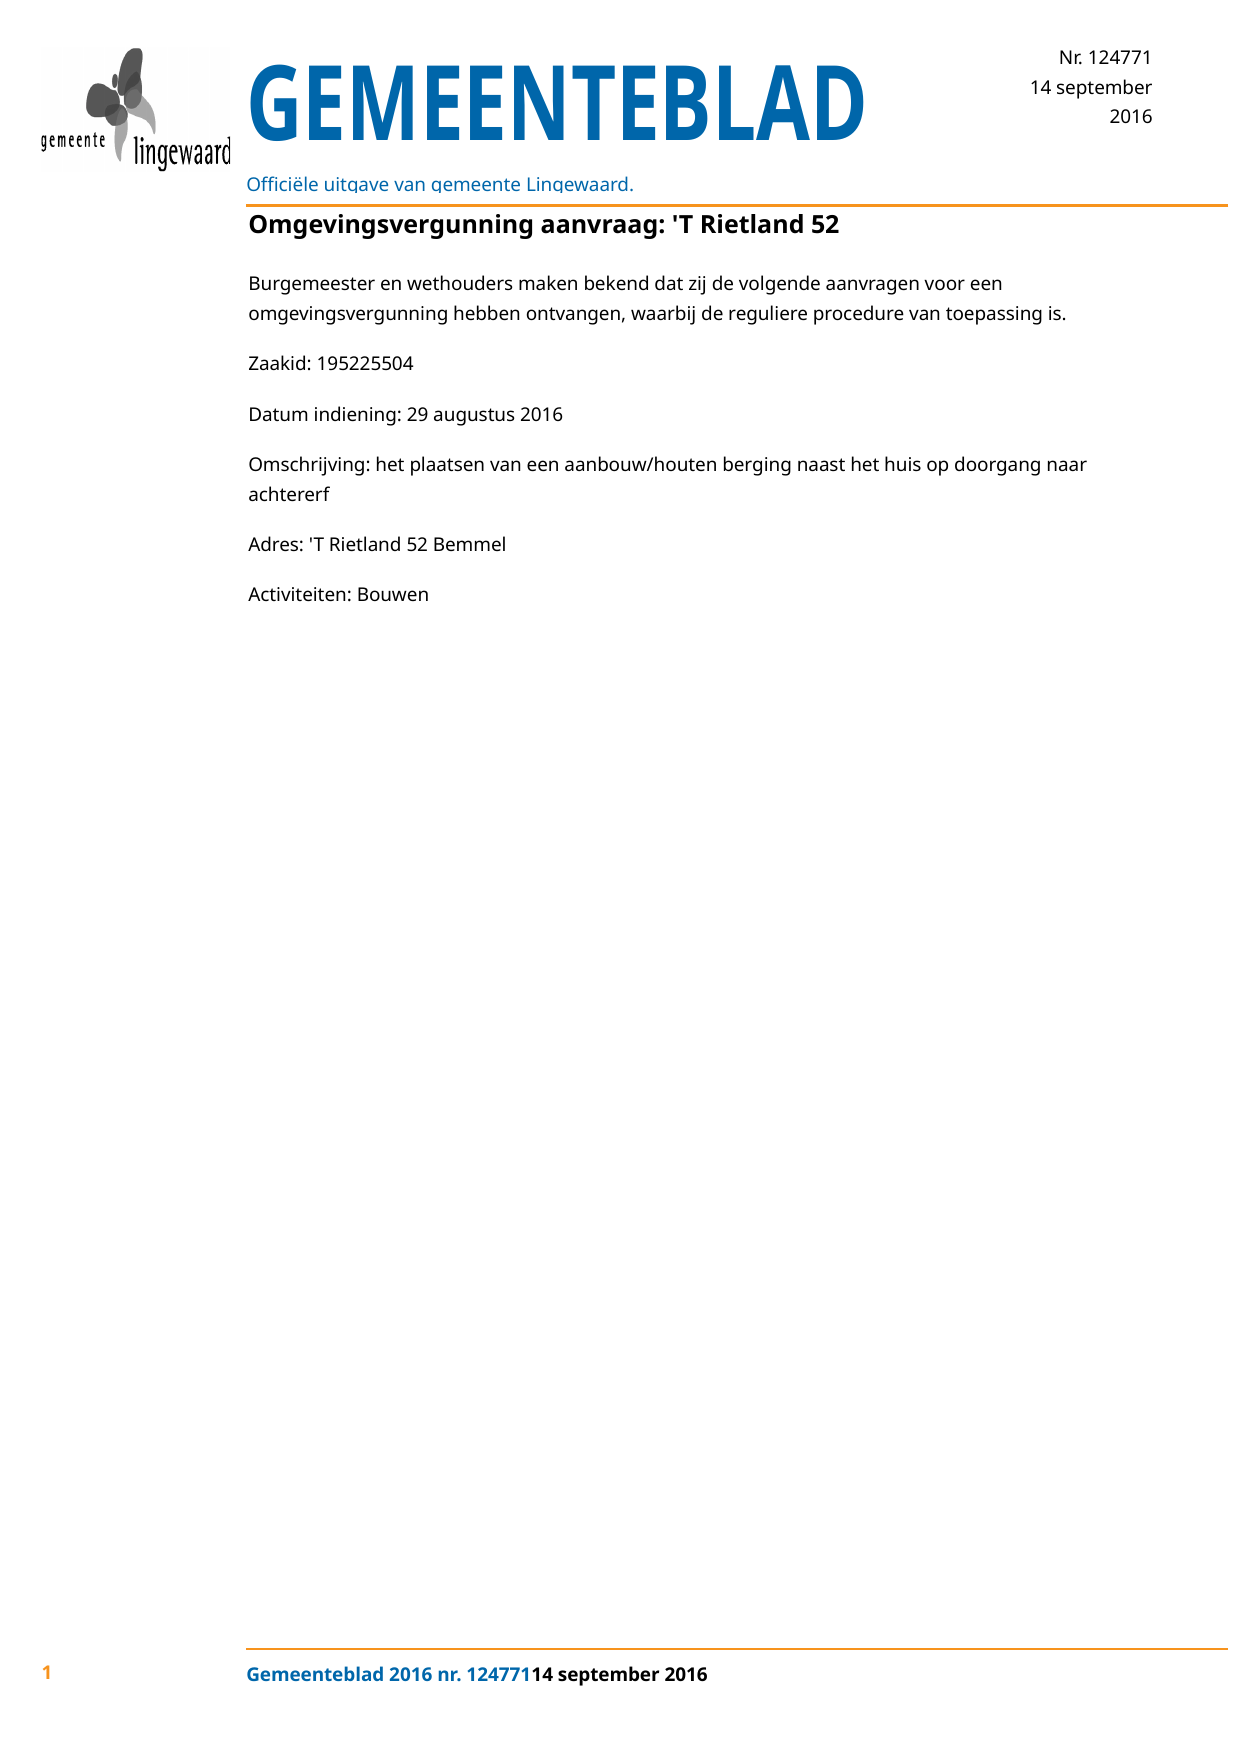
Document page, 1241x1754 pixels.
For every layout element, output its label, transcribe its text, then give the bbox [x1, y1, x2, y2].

text Omschrijving: het plaatsen van een aanbouw/houten berging naast het huis op doorgang naar achtererf [248, 451, 1152, 506]
text Burgemeester en wethouders maken bekend dat zij de volgende aanvragen voor een omgevingsvergunning hebben ontvangen, waarbij de reguliere procedure van toepassing is. [248, 270, 1152, 326]
picture [41, 47, 231, 172]
text Activiteiten: Bouwen [248, 582, 1152, 607]
text Adres: 'T Rietland 52 Bemmel [248, 531, 1152, 557]
text Zaakid: 195225504 [248, 350, 1152, 376]
text Omgevingsvergunning aanvraag: 'T Rietland 52 [248, 207, 1152, 241]
text Datum indiening: 29 augustus 2016 [248, 401, 1152, 426]
